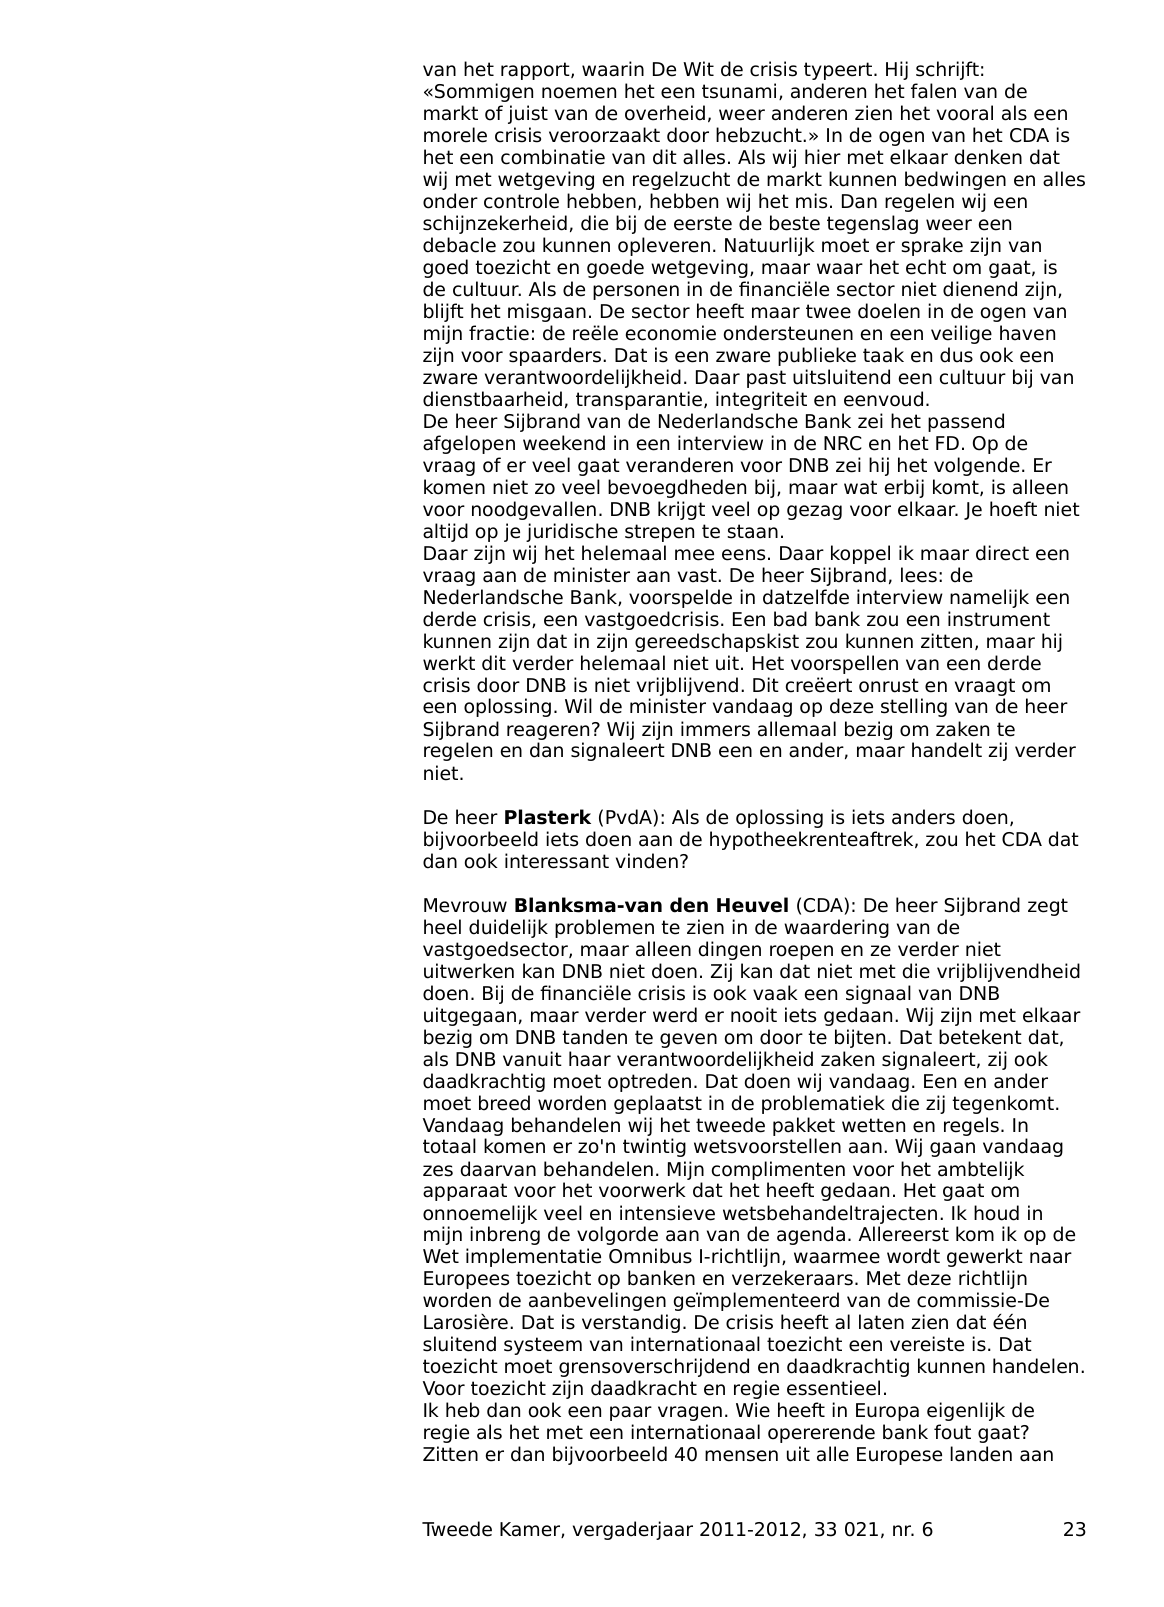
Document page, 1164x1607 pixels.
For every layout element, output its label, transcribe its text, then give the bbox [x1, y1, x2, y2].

text van het rapport, waarin De Wit de crisis typeert. Hij schrijft: «Sommigen noemen het een tsunami, anderen het falen van de markt of juist van de overheid, weer anderen zien het vooral als een morele crisis veroorzaakt door hebzucht.» In de ogen van het CDA is het een combinatie van dit alles. Als wij hier met elkaar denken dat wij met wetgeving en regelzucht de markt kunnen bedwingen en alles onder controle hebben, hebben wij het mis. Dan regelen wij een schijnzekerheid, die bij de eerste de beste tegenslag weer een debacle zou kunnen opleveren. Natuurlijk moet er sprake zijn van goed toezicht en goede wetgeving, maar waar het echt om gaat, is de cultuur. Als de personen in de financiële sector niet dienend zijn, blijft het misgaan. De sector heeft maar twee doelen in de ogen van mijn fractie: de reële economie ondersteunen en een veilige haven zijn voor spaarders. Dat is een zware publieke taak en dus ook een zware verantwoordelijkheid. Daar past uitsluitend een cultuur bij van dienstbaarheid, transparantie, integriteit en eenvoud. [422, 59, 1087, 411]
text Vandaag behandelen wij het tweede pakket wetten en regels. In totaal komen er zo'n twintig wetsvoorstellen aan. Wij gaan vandaag zes daarvan behandelen. Mijn complimenten voor het ambtelijk apparaat voor het voorwerk dat het heeft gedaan. Het gaat om onnoemelijk veel en intensieve wetsbehandeltrajecten. Ik houd in mijn inbreng de volgorde aan van de agenda. Allereerst kom ik op de Wet implementatie Omnibus I-richtlijn, waarmee wordt gewerkt naar Europees toezicht op banken en verzekeraars. Met deze richtlijn worden de aanbevelingen geïmplementeerd van de commissie-De Larosière. Dat is verstandig. De crisis heeft al laten zien dat één sluitend systeem van internationaal toezicht een vereiste is. Dat toezicht moet grensoverschrijdend en daadkrachtig kunnen handelen. Voor toezicht zijn daadkracht en regie essentieel. [422, 1114, 1087, 1400]
text Daar zijn wij het helemaal mee eens. Daar koppel ik maar direct een vraag aan de minister aan vast. De heer Sijbrand, lees: de Nederlandsche Bank, voorspelde in datzelfde interview namelijk een derde crisis, een vastgoedcrisis. Een bad bank zou een instrument kunnen zijn dat in zijn gereedschapskist zou kunnen zitten, maar hij werkt dit verder helemaal niet uit. Het voorspellen van een derde crisis door DNB is niet vrijblijvend. Dit creëert onrust en vraagt om een oplossing. Wil de minister vandaag op deze stelling van de heer Sijbrand reageren? Wij zijn immers allemaal bezig om zaken te regelen en dan signaleert DNB een en ander, maar handelt zij verder niet. [422, 543, 1087, 784]
text De heer Plasterk (PvdA): Als de oplossing is iets anders doen, bijvoorbeeld iets doen aan de hypotheekrenteaftrek, zou het CDA dat dan ook interessant vinden? [422, 807, 1087, 872]
text Mevrouw Blanksma-van den Heuvel (CDA): De heer Sijbrand zegt heel duidelijk problemen te zien in de waardering van de vastgoedsector, maar alleen dingen roepen en ze verder niet uitwerken kan DNB niet doen. Zij kan dat niet met die vrijblijvendheid doen. Bij de financiële crisis is ook vaak een signaal van DNB uitgegaan, maar verder werd er nooit iets gedaan. Wij zijn met elkaar bezig om DNB tanden te geven om door te bijten. Dat betekent dat, als DNB vanuit haar verantwoordelijkheid zaken signaleert, zij ook daadkrachtig moet optreden. Dat doen wij vandaag. Een en ander moet breed worden geplaatst in de problematiek die zij tegenkomt. [422, 895, 1087, 1114]
text Ik heb dan ook een paar vragen. Wie heeft in Europa eigenlijk de regie als het met een internationaal opererende bank fout gaat? Zitten er dan bijvoorbeeld 40 mensen uit alle Europese landen aan [422, 1400, 1087, 1466]
text De heer Sijbrand van de Nederlandsche Bank zei het passend afgelopen weekend in een interview in de NRC en het FD. Op de vraag of er veel gaat veranderen voor DNB zei hij het volgende. Er komen niet zo veel bevoegdheden bij, maar wat erbij komt, is alleen voor noodgevallen. DNB krijgt veel op gezag voor elkaar. Je hoeft niet altijd op je juridische strepen te staan. [422, 411, 1087, 543]
